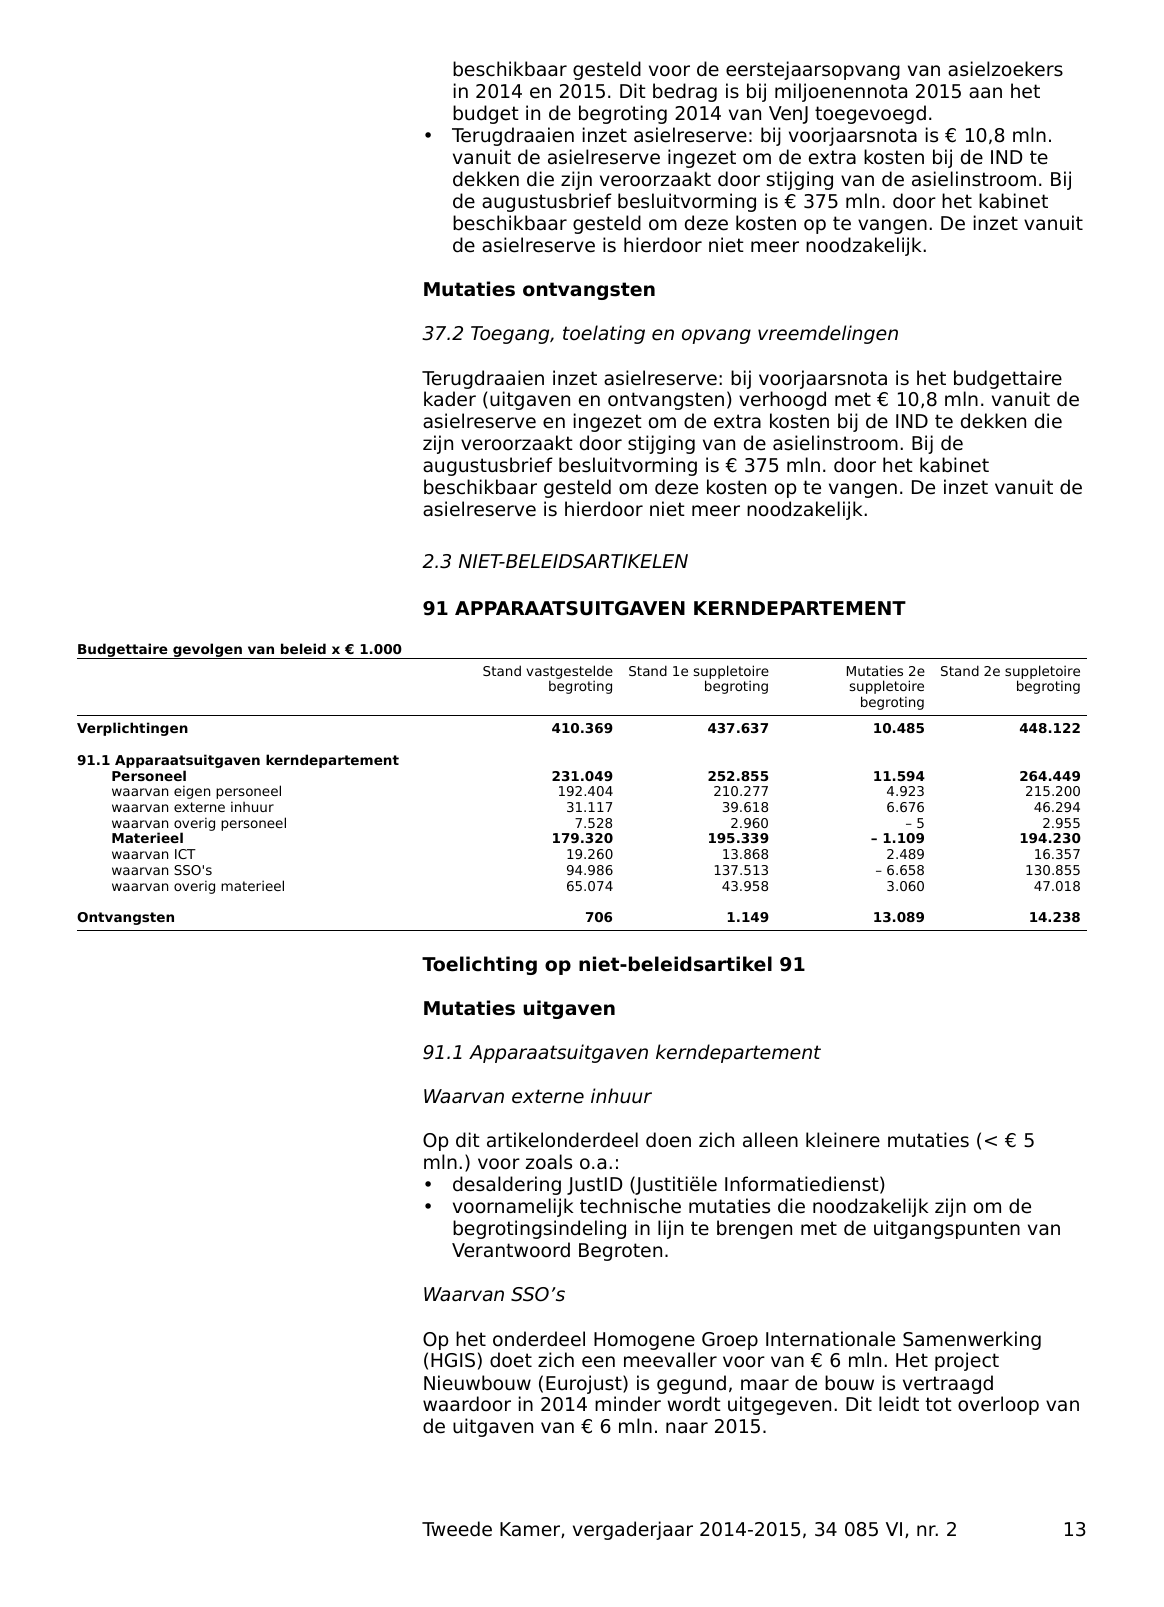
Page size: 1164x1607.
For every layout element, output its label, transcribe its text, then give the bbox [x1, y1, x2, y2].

table_cell [105, 659, 423, 715]
table_cell – 6.658 [775, 863, 931, 878]
table_cell – 1.109 [775, 831, 931, 847]
subtitle 91 APPARAATSUITGAVEN KERNDEPARTEMENT [422, 598, 1087, 620]
table_cell 16.357 [931, 847, 1087, 863]
table_cell [931, 737, 1087, 753]
table_cell waarvan SSO's [105, 863, 423, 878]
table_cell Stand 1e suppletoire begroting [619, 659, 775, 715]
table_cell 264.449 [931, 768, 1087, 784]
text beschikbaar gesteld voor de eerstejaarsopvang van asielzoekers in 2014 en 2015. Dit bedrag is bij miljoenennota 2015 aan het budget in de begroting 2014 van VenJ toegevoegd. [422, 59, 1087, 125]
table_cell Verplichtingen [77, 716, 423, 737]
table_cell 179.320 [424, 831, 619, 847]
table_cell 6.676 [775, 800, 931, 816]
table_cell [77, 879, 105, 894]
table_cell 252.855 [619, 768, 775, 784]
table_cell [931, 894, 1087, 910]
table_cell Materieel [105, 831, 423, 847]
table_cell [77, 768, 105, 784]
table_cell 10.485 [775, 716, 931, 737]
subtitle Mutaties ontvangsten [422, 279, 1087, 301]
table_cell 91.1 Apparaatsuitgaven kerndepartement [77, 753, 423, 768]
text • desaldering JustID (Justitiële Informatiedienst) [422, 1174, 1087, 1196]
table_cell 7.528 [424, 816, 619, 831]
table_cell [775, 737, 931, 753]
table_cell [77, 784, 105, 800]
table_cell 39.618 [619, 800, 775, 816]
table_cell waarvan overig materieel [105, 879, 423, 894]
text Op dit artikelonderdeel doen zich alleen kleinere mutaties (< € 5 mln.) voor zoals o.a.: [422, 1130, 1087, 1174]
table_cell 4.923 [775, 784, 931, 800]
table_cell 215.200 [931, 784, 1087, 800]
table_cell [424, 737, 619, 753]
table_cell [77, 831, 105, 847]
table_cell [775, 753, 931, 768]
table_cell Mutaties 2e suppletoire begroting [775, 659, 931, 715]
table_cell 13.089 [775, 910, 931, 930]
table_header Budgettaire gevolgen van beleid x € 1.000 [77, 642, 1087, 658]
table_cell [619, 753, 775, 768]
table_cell 448.122 [931, 716, 1087, 737]
table_cell 11.594 [775, 768, 931, 784]
table_cell Ontvangsten [77, 910, 423, 930]
table_cell [77, 800, 105, 816]
table_cell 46.294 [931, 800, 1087, 816]
table_cell 31.117 [424, 800, 619, 816]
table_cell waarvan externe inhuur [105, 800, 423, 816]
table_cell – 5 [775, 816, 931, 831]
table_cell 231.049 [424, 768, 619, 784]
table_cell 13.868 [619, 847, 775, 863]
table_cell 210.277 [619, 784, 775, 800]
table_cell [424, 753, 619, 768]
table_cell waarvan overig personeel [105, 816, 423, 831]
subtitle Mutaties uitgaven [422, 998, 1087, 1020]
table_cell 65.074 [424, 879, 619, 894]
text Terugdraaien inzet asielreserve: bij voorjaarsnota is het budgettaire kader (uitgaven en ontvangsten) verhoogd met € 10,8 mln. vanuit de asielreserve en ingezet om de extra kosten bij de IND te dekken die zijn veroorzaakt door stijging van de asielinstroom. Bij de augustusbrief besluitvorming is € 375 mln. door het kabinet beschikbaar gesteld om deze kosten op te vangen. De inzet vanuit de asielreserve is hierdoor niet meer noodzakelijk. [422, 367, 1087, 521]
table_cell 14.238 [931, 910, 1087, 930]
table_cell [931, 753, 1087, 768]
table_cell 2.489 [775, 847, 931, 863]
table_cell 410.369 [424, 716, 619, 737]
table_cell [105, 737, 423, 753]
text • voornamelijk technische mutaties die noodzakelijk zijn om de begrotingsindeling in lijn te brengen met de uitgangspunten van Verantwoord Begroten. [422, 1196, 1087, 1262]
subtitle Waarvan SSO’s [422, 1284, 1087, 1306]
text Op het onderdeel Homogene Groep Internationale Samenwerking (HGIS) doet zich een meevaller voor van € 6 mln. Het project Nieuwbouw (Eurojust) is gegund, maar de bouw is vertraagd waardoor in 2014 minder wordt uitgegeven. Dit leidt tot overloop van de uitgaven van € 6 mln. naar 2015. [422, 1328, 1087, 1438]
subtitle Waarvan externe inhuur [422, 1086, 1087, 1108]
table_cell [77, 816, 105, 831]
table_cell waarvan ICT [105, 847, 423, 863]
table_cell [77, 847, 105, 863]
table_cell 94.986 [424, 863, 619, 878]
table_cell 3.060 [775, 879, 931, 894]
table_cell 47.018 [931, 879, 1087, 894]
table_cell 1.149 [619, 910, 775, 930]
table_cell 706 [424, 910, 619, 930]
table_cell 194.230 [931, 831, 1087, 847]
subtitle 37.2 Toegang, toelating en opvang vreemdelingen [422, 323, 1087, 345]
table_cell [775, 894, 931, 910]
table_cell 130.855 [931, 863, 1087, 878]
table_cell Stand 2e suppletoire begroting [931, 659, 1087, 715]
table_cell 43.958 [619, 879, 775, 894]
table_cell waarvan eigen personeel [105, 784, 423, 800]
table_cell [619, 894, 775, 910]
table_cell 2.955 [931, 816, 1087, 831]
table_cell 192.404 [424, 784, 619, 800]
table_cell [77, 737, 105, 753]
table_cell Personeel [105, 768, 423, 784]
table_cell [77, 863, 105, 878]
table_cell 19.260 [424, 847, 619, 863]
subtitle Toelichting op niet-beleidsartikel 91 [422, 953, 1087, 976]
table_cell [424, 894, 619, 910]
table_cell 437.637 [619, 716, 775, 737]
table_cell [77, 894, 105, 910]
table_cell [105, 894, 423, 910]
table_cell [619, 737, 775, 753]
table_cell 195.339 [619, 831, 775, 847]
table_cell 2.960 [619, 816, 775, 831]
table_cell [77, 659, 105, 715]
subtitle 91.1 Apparaatsuitgaven kerndepartement [422, 1042, 1087, 1064]
table_cell Stand vastgestelde begroting [424, 659, 619, 715]
text • Terugdraaien inzet asielreserve: bij voorjaarsnota is € 10,8 mln. vanuit de asielreserve ingezet om de extra kosten bij de IND te dekken die zijn veroorzaakt door stijging van de asielinstroom. Bij de augustusbrief besluitvorming is € 375 mln. door het kabinet beschikbaar gesteld om deze kosten op te vangen. De inzet vanuit de asielreserve is hierdoor niet meer noodzakelijk. [422, 125, 1087, 257]
subtitle 2.3 NIET-BELEIDSARTIKELEN [422, 551, 1087, 573]
table_cell 137.513 [619, 863, 775, 878]
